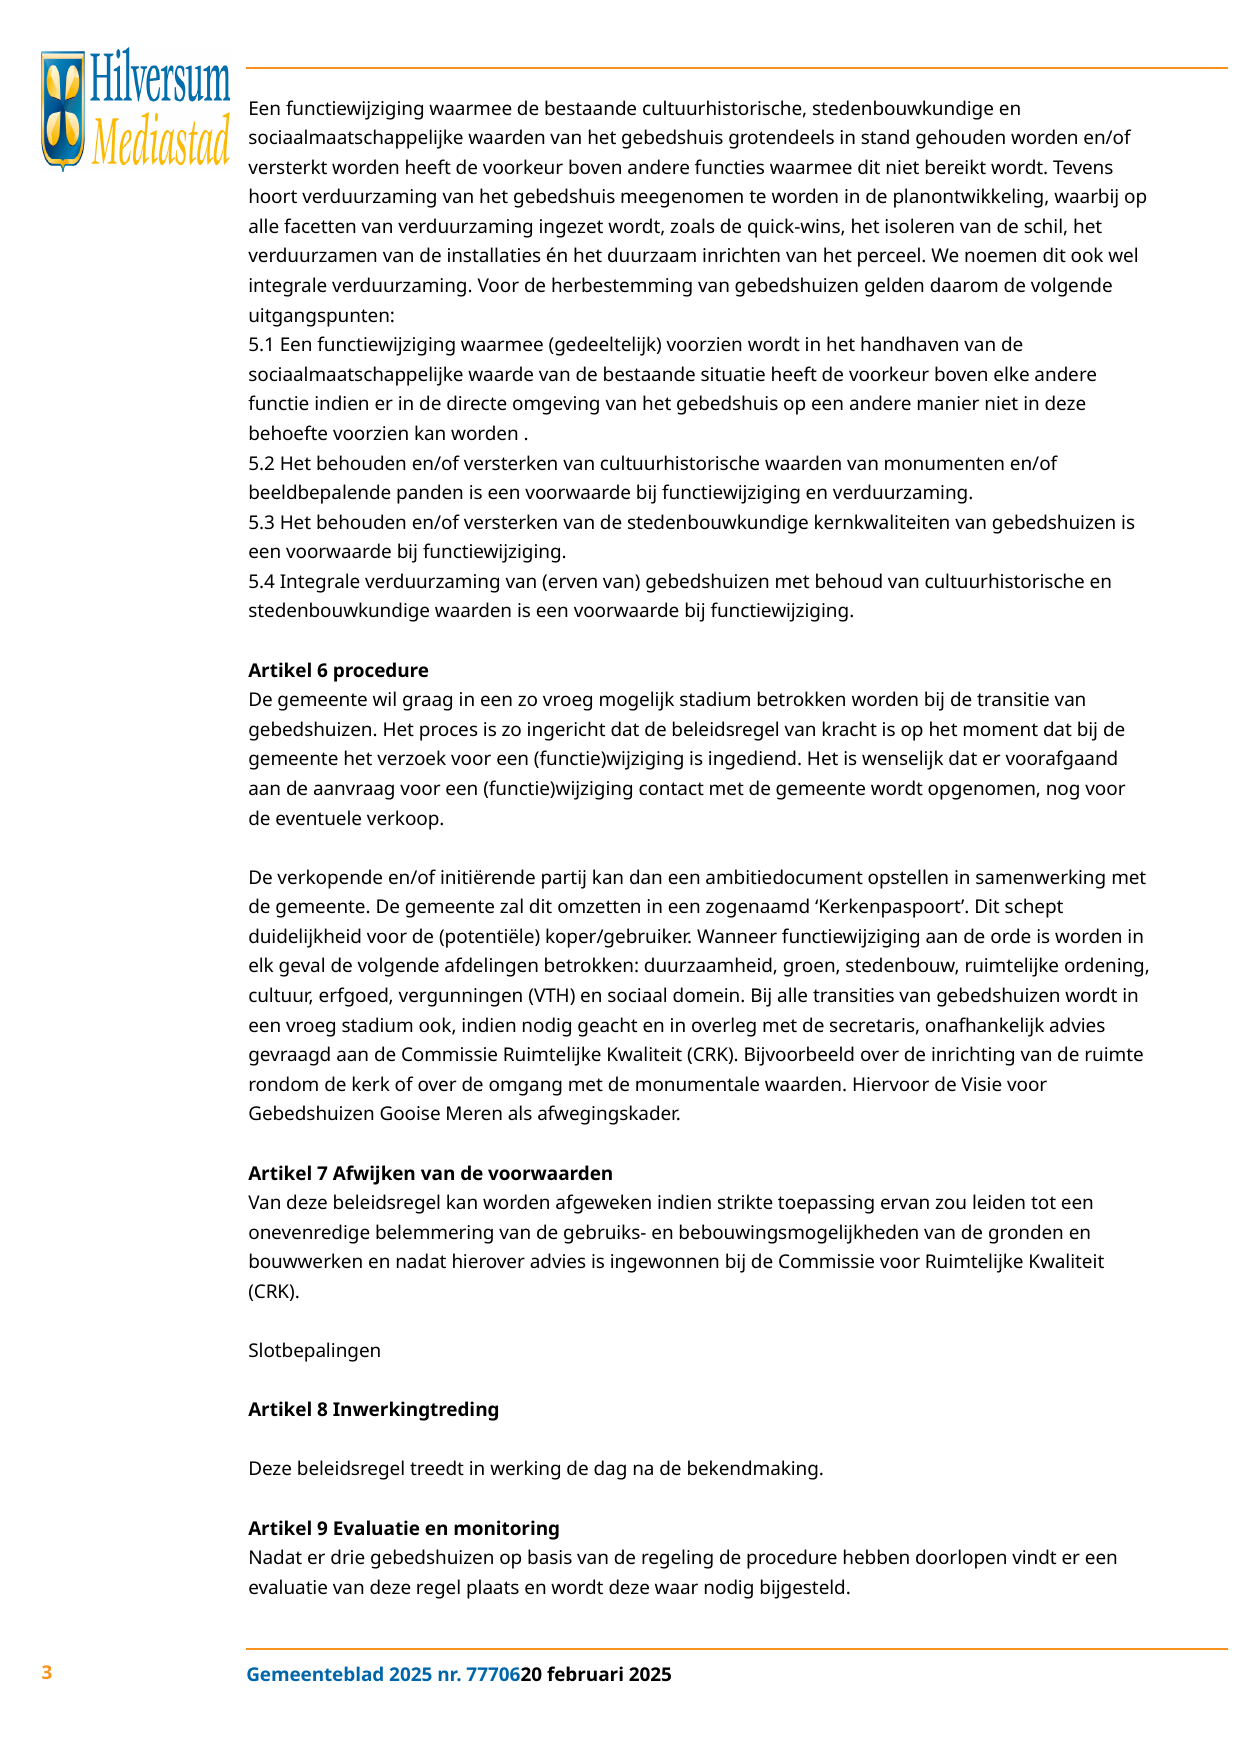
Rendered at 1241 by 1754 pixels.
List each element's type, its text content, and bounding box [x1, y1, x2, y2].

text De verkopende en/of initiërende partij kan dan een ambitiedocument opstellen in samenwerking met de gemeente. De gemeente zal dit omzetten in een zogenaamd ‘Kerkenpaspoort’. Dit schept duidelijkheid voor de (potentiële) koper/gebruiker. Wanneer functiewijziging aan de orde is worden in elk geval de volgende afdelingen betrokken: duurzaamheid, groen, stedenbouw, ruimtelijke ordening, cultuur, erfgoed, vergunningen (VTH) en sociaal domein. Bij alle transities van gebedshuizen wordt in een vroeg stadium ook, indien nodig geacht en in overleg met de secretaris, onafhankelijk advies gevraagd aan de Commissie Ruimtelijke Kwaliteit (CRK). Bijvoorbeeld over de inrichting van de ruimte rondom de kerk of over de omgang met de monumentale waarden. Hiervoor de Visie voor Gebedshuizen Gooise Meren als afwegingskader. [248, 864, 1152, 1126]
picture [41, 47, 231, 172]
text De gemeente wil graag in een zo vroeg mogelijk stadium betrokken worden bij de transitie van gebedshuizen. Het proces is zo ingericht dat de beleidsregel van kracht is op het moment dat bij de gemeente het verzoek voor een (functie)wijziging is ingediend. Het is wenselijk dat er voorafgaand aan de aanvraag voor een (functie)wijziging contact met de gemeente wordt opgenomen, nog voor de eventuele verkoop. [248, 686, 1152, 831]
text Deze beleidsregel treedt in werking de dag na de bekendmaking. [248, 1456, 1152, 1481]
text 5.4 Integrale verduurzaming van (erven van) gebedshuizen met behoud van cultuurhistorische en stedenbouwkundige waarden is een voorwaarde bij functiewijziging. [248, 568, 1152, 623]
text Nadat er drie gebedshuizen op basis van de regeling de procedure hebben doorlopen vindt er een evaluatie van deze regel plaats en wordt deze waar nodig bijgesteld. [248, 1544, 1152, 1600]
text Een functiewijziging waarmee de bestaande cultuurhistorische, stedenbouwkundige en sociaalmaatschappelijke waarden van het gebedshuis grotendeels in stand gehouden worden en/of versterkt worden heeft de voorkeur boven andere functies waarmee dit niet bereikt wordt. Tevens hoort verduurzaming van het gebedshuis meegenomen te worden in de planontwikkeling, waarbij op alle facetten van verduurzaming ingezet wordt, zoals de quick-wins, het isoleren van de schil, het verduurzamen van de installaties én het duurzaam inrichten van het perceel. We noemen dit ook wel integrale verduurzaming. Voor de herbestemming van gebedshuizen gelden daarom de volgende uitgangspunten: [248, 95, 1152, 328]
text Van deze beleidsregel kan worden afgeweken indien strikte toepassing ervan zou leiden tot een onevenredige belemmering van de gebruiks- en bebouwingsmogelijkheden van de gronden en bouwwerken en nadat hierover advies is ingewonnen bij de Commissie voor Ruimtelijke Kwaliteit (CRK). [248, 1189, 1152, 1304]
text 5.1 Een functiewijziging waarmee (gedeeltelijk) voorzien wordt in het handhaven van de sociaalmaatschappelijke waarde van de bestaande situatie heeft de voorkeur boven elke andere functie indien er in de directe omgeving van het gebedshuis op een andere manier niet in deze behoefte voorzien kan worden . [248, 331, 1152, 446]
text 5.3 Het behouden en/of versterken van de stedenbouwkundige kernkwaliteiten van gebedshuizen is een voorwaarde bij functiewijziging. [248, 509, 1152, 564]
text Artikel 7 Afwijken van de voorwaarden [248, 1160, 1152, 1186]
text 5.2 Het behouden en/of versterken van cultuurhistorische waarden van monumenten en/of beeldbepalende panden is een voorwaarde bij functiewijziging en verduurzaming. [248, 450, 1152, 505]
text Artikel 8 Inwerkingtreding [248, 1396, 1152, 1422]
text Slotbepalingen [248, 1337, 1152, 1363]
text Artikel 6 procedure [248, 657, 1152, 683]
text Artikel 9 Evaluatie en monitoring [248, 1515, 1152, 1541]
